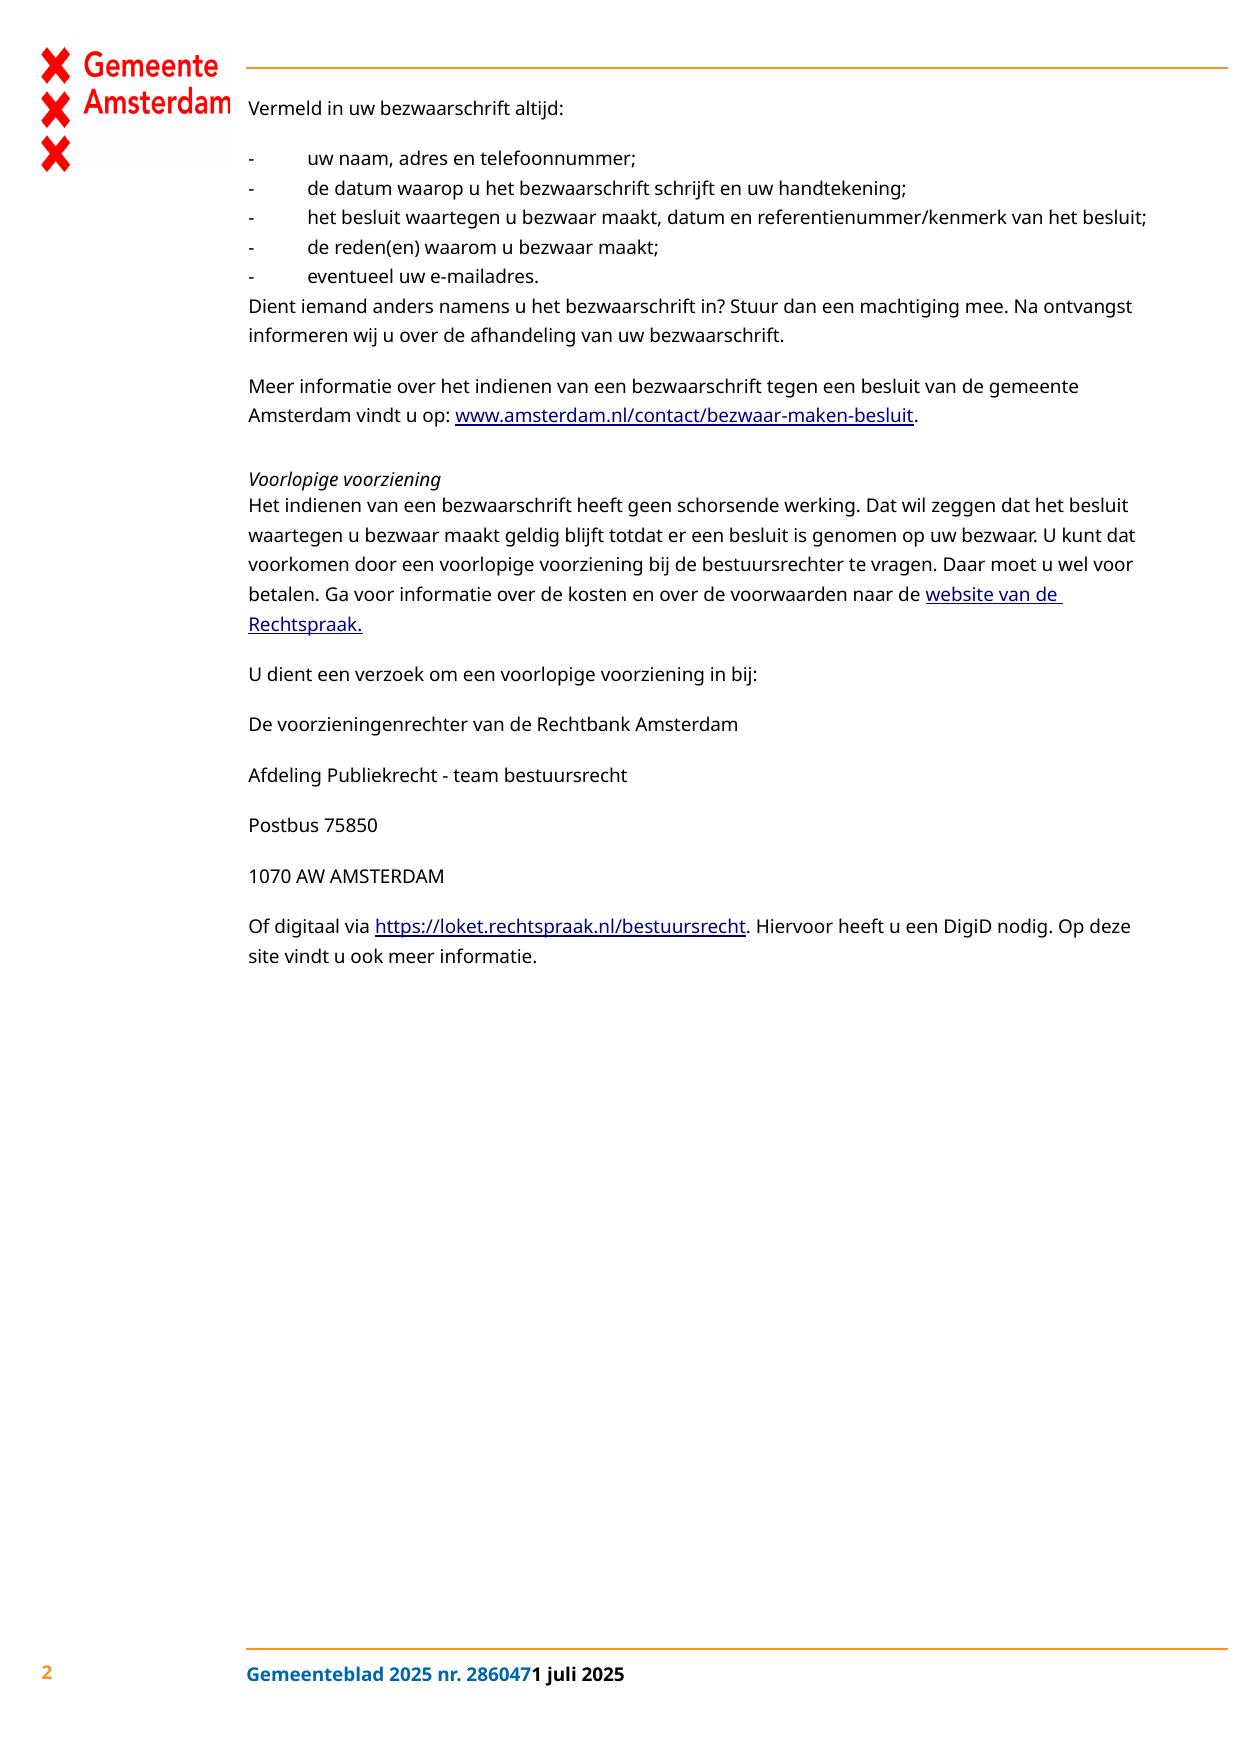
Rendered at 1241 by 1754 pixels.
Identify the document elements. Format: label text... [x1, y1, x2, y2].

list de reden(en) waarom u bezwaar maakt; [248, 234, 1152, 260]
list het besluit waartegen u bezwaar maakt, datum en referentienummer/kenmerk van het besluit; [248, 204, 1152, 230]
text Het indienen van een bezwaarschrift heeft geen schorsende werking. Dat wil zeggen dat het besluit waartegen u bezwaar maakt geldig blijft totdat er een besluit is genomen op uw bezwaar. U kunt dat voorkomen door een voorlopige voorziening bij de bestuursrechter te vragen. Daar moet u wel voor betalen. Ga voor informatie over de kosten en over de voorwaarden naar de website van de Rechtspraak. [248, 492, 1152, 636]
text Postbus 75850 [248, 812, 1152, 838]
text Vermeld in uw bezwaarschrift altijd: [248, 95, 1152, 121]
list de datum waarop u het bezwaarschrift schrijft en uw handtekening; [248, 175, 1152, 201]
text Afdeling Publiekrecht - team bestuursrecht [248, 762, 1152, 788]
text Dient iemand anders namens u het bezwaarschrift in? Stuur dan een machtiging mee. Na ontvangst informeren wij u over de afhandeling van uw bezwaarschrift. [248, 293, 1152, 348]
text Meer informatie over het indienen van een bezwaarschrift tegen een besluit van de gemeente Amsterdam vindt u op: www.amsterdam.nl/contact/bezwaar-maken-besluit. [248, 373, 1152, 428]
text Voorlopige voorziening [248, 467, 1152, 492]
text Of digitaal via https://loket.rechtspraak.nl/bestuursrecht. Hiervoor heeft u een DigiD nodig. Op deze site vindt u ook meer informatie. [248, 913, 1152, 968]
text U dient een verzoek om een voorlopige voorziening in bij: [248, 661, 1152, 687]
text 1070 AW AMSTERDAM [248, 863, 1152, 888]
text De voorzieningenrechter van de Rechtbank Amsterdam [248, 712, 1152, 737]
picture [41, 47, 231, 172]
list uw naam, adres en telefoonnummer; [248, 145, 1152, 171]
list eventueel uw e-mailadres. [248, 263, 1152, 289]
